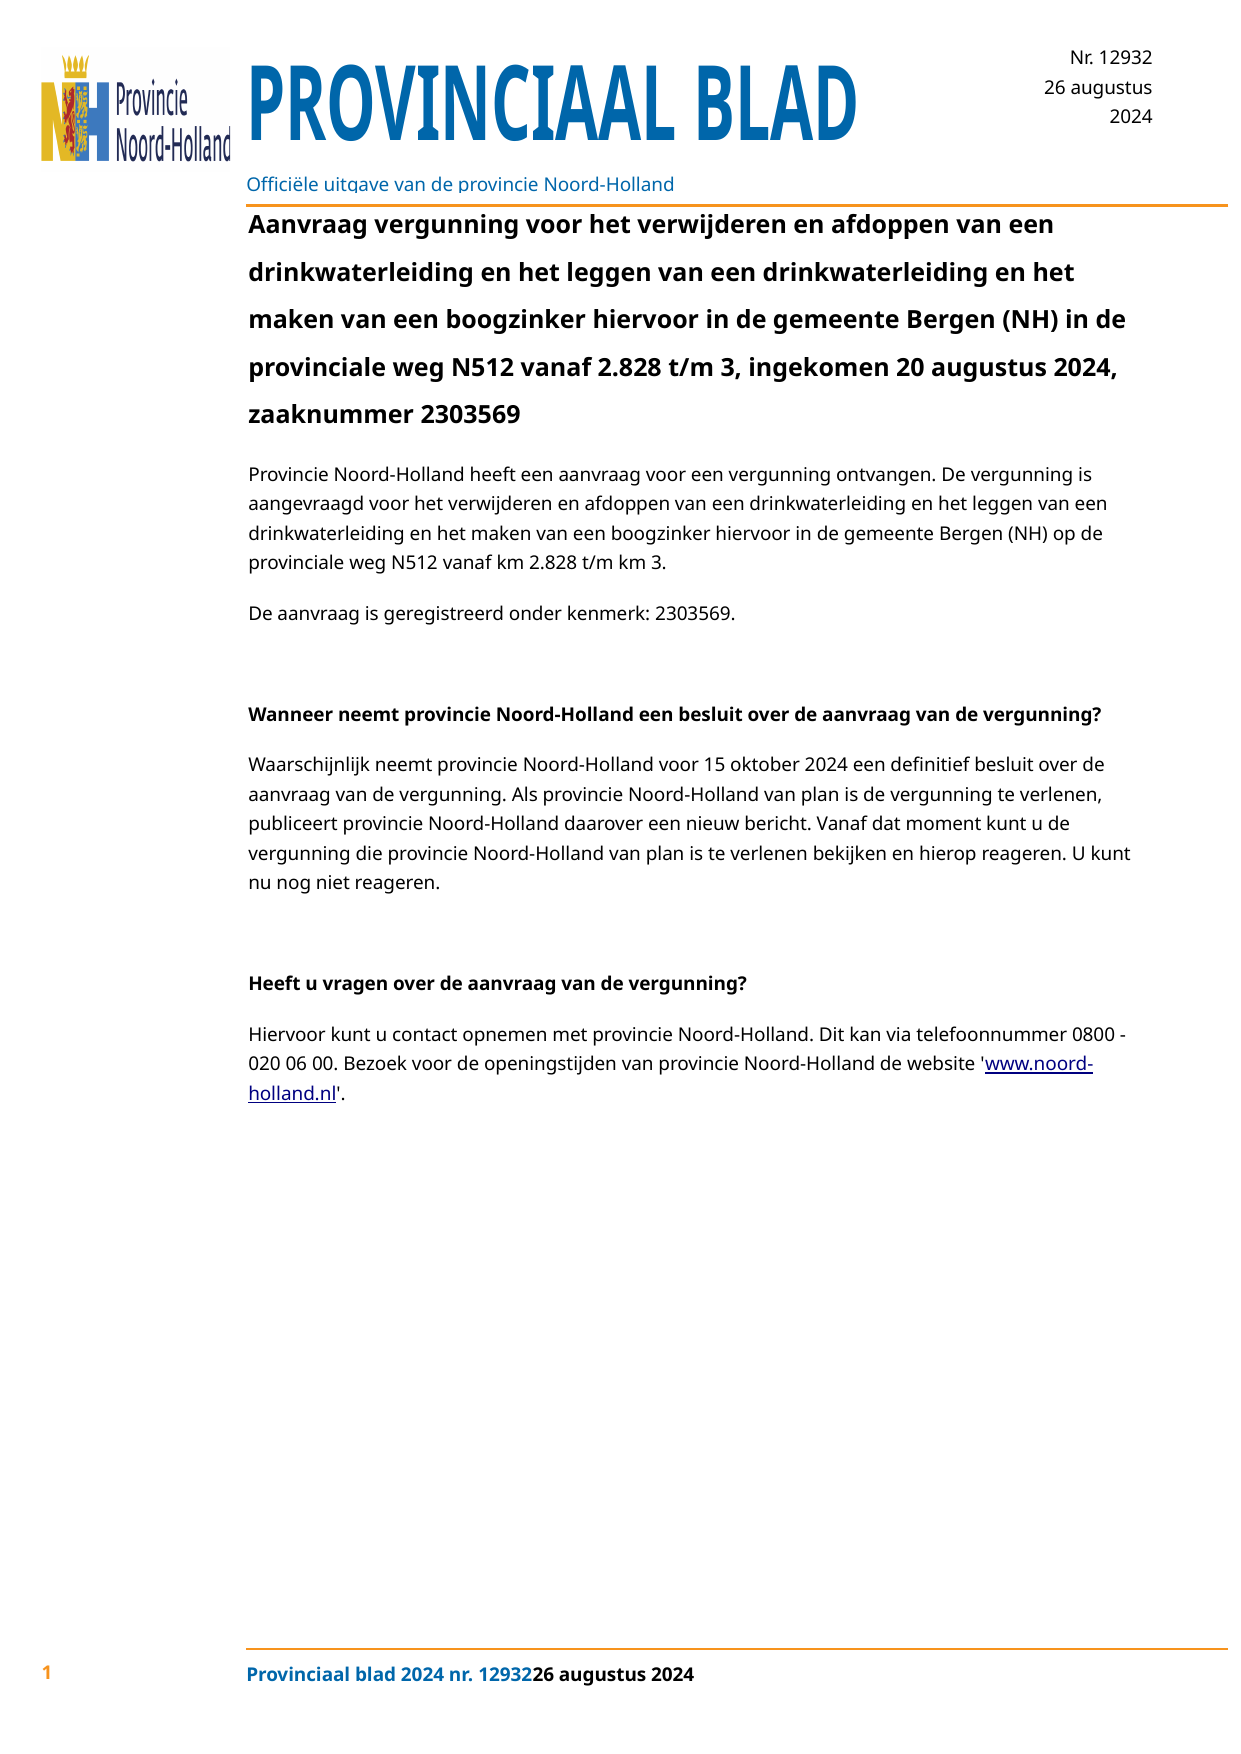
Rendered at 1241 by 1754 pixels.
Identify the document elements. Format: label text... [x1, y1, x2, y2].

text Aanvraag vergunning voor het verwijderen en afdoppen van een drinkwaterleiding en het leggen van een drinkwaterleiding en het maken van een boogzinker hiervoor in de gemeente Bergen (NH) in de provinciale weg N512 vanaf 2.828 t/m 3, ingekomen 20 augustus 2024, zaaknummer 2303569 [248, 207, 1152, 431]
text Waarschijnlijk neemt provincie Noord-Holland voor 15 oktober 2024 een definitief besluit over de aanvraag van de vergunning. Als provincie Noord-Holland van plan is de vergunning te verlenen, publiceert provincie Noord-Holland daarover een nieuw bericht. Vanaf dat moment kunt u de vergunning die provincie Noord-Holland van plan is te verlenen bekijken en hierop reageren. U kunt nu nog niet reageren. [248, 751, 1152, 895]
text Wanneer neemt provincie Noord-Holland een besluit over de aanvraag van de vergunning? [248, 701, 1152, 726]
text De aanvraag is geregistreerd onder kenmerk: 2303569. [248, 600, 1152, 626]
picture [41, 47, 231, 172]
text Hiervoor kunt u contact opnemen met provincie Noord-Holland. Dit kan via telefoonnummer 0800 - 020 06 00. Bezoek voor de openingstijden van provincie Noord-Holland de website 'www.noord-holland.nl'. [248, 1021, 1152, 1106]
text Heeft u vragen over de aanvraag van de vergunning? [248, 970, 1152, 996]
text Provincie Noord-Holland heeft een aanvraag voor een vergunning ontvangen. De vergunning is aangevraagd voor het verwijderen en afdoppen van een drinkwaterleiding en het leggen van een drinkwaterleiding en het maken van een boogzinker hiervoor in de gemeente Bergen (NH) op de provinciale weg N512 vanaf km 2.828 t/m km 3. [248, 461, 1152, 575]
